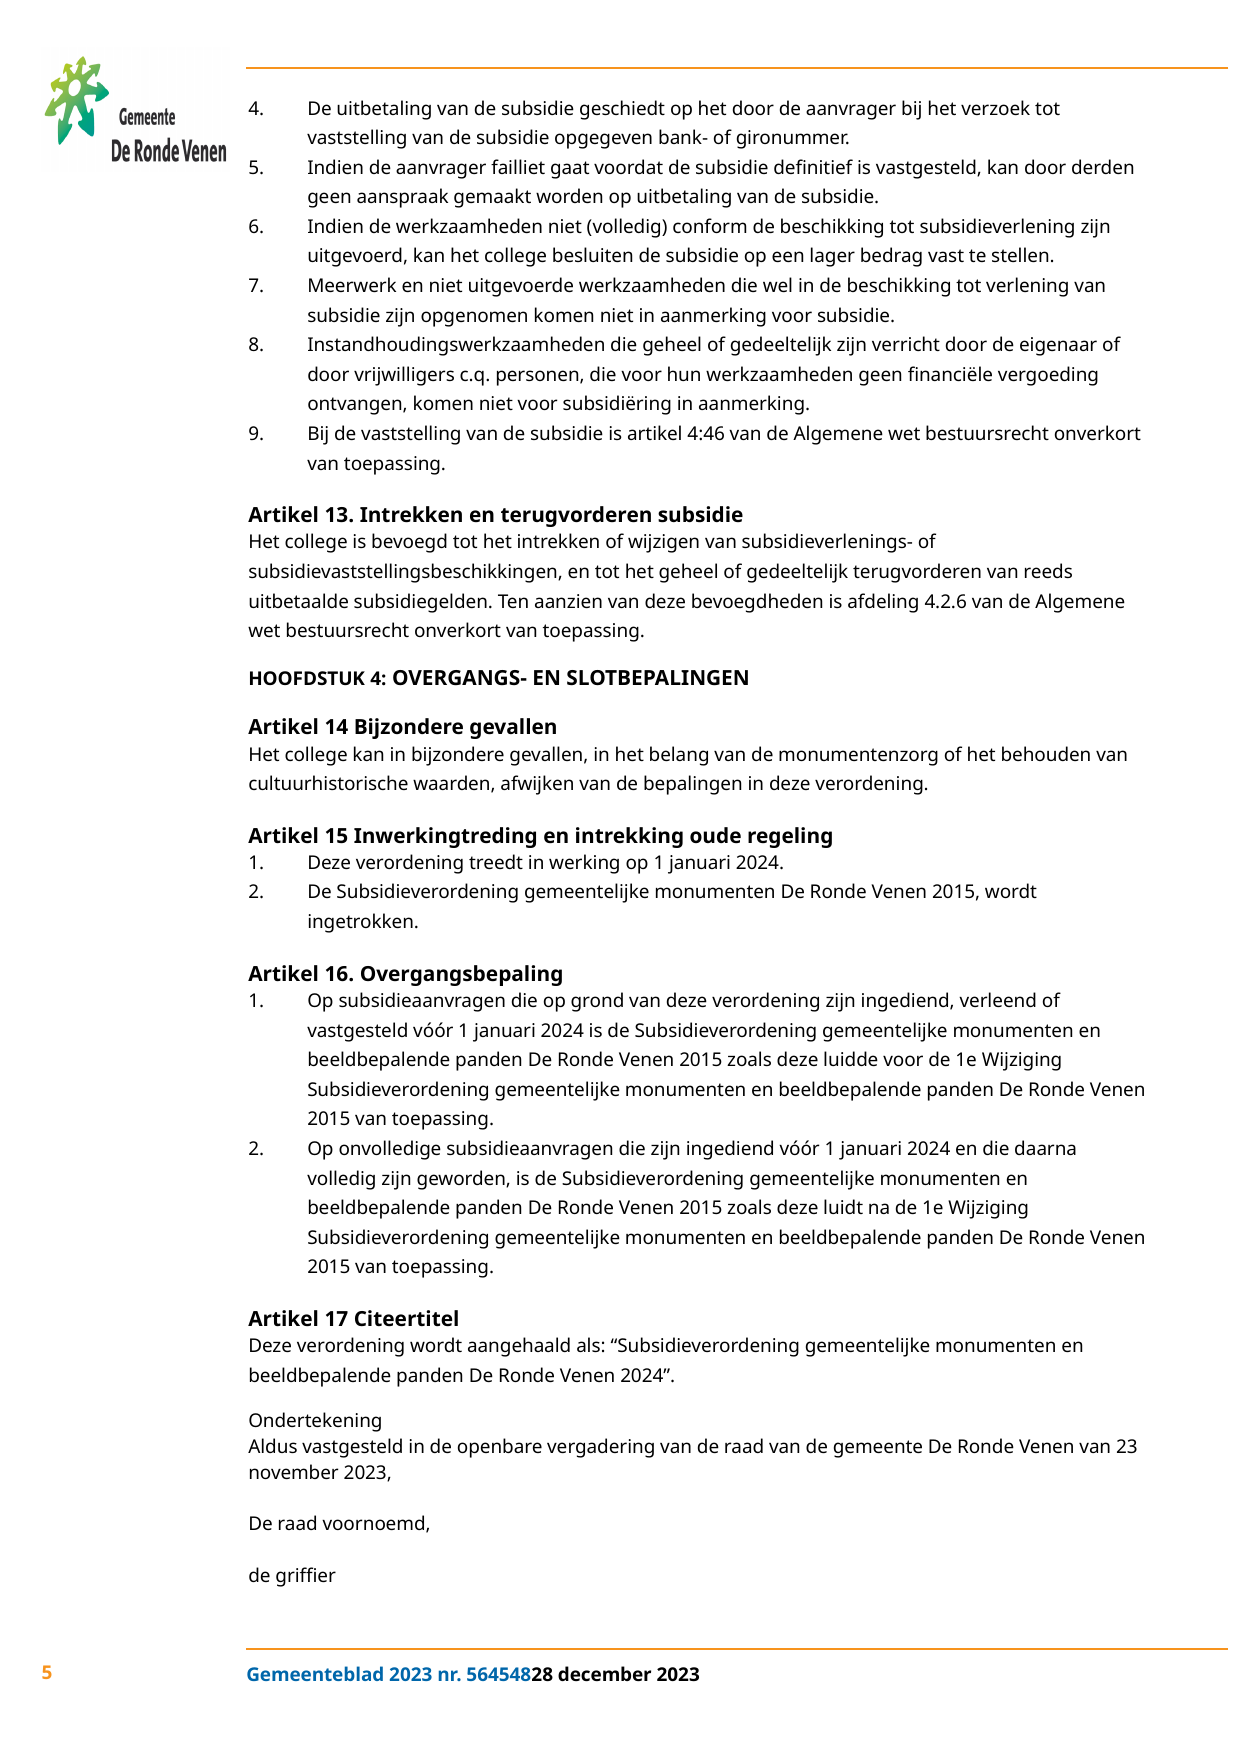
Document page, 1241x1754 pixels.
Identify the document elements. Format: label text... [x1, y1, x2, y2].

text Het college is bevoegd tot het intrekken of wijzigen van subsidieverlenings- of subsidievaststellingsbeschikkingen, en tot het geheel of gedeeltelijk terugvorderen van reeds uitbetaalde subsidiegelden. Ten aanzien van deze bevoegdheden is afdeling 4.2.6 van de Algemene wet bestuursrecht onverkort van toepassing. [248, 529, 1152, 643]
text Aldus vastgesteld in de openbare vergadering van de raad van de gemeente De Ronde Venen van 23 november 2023, [248, 1433, 1152, 1485]
text HOOFDSTUK 4: OVERGANGS- EN SLOTBEPALINGEN [248, 663, 1152, 691]
list Op subsidieaanvragen die op grond van deze verordening zijn ingediend, verleend of vastgesteld vóór 1 januari 2024 is de Subsidieverordening gemeentelijke monumenten en beeldbepalende panden De Ronde Venen 2015 zoals deze luidde voor de 1e Wijziging Subsidieverordening gemeentelijke monumenten en beeldbepalende panden De Ronde Venen 2015 van toepassing. [248, 987, 1152, 1131]
list Instandhoudingswerkzaamheden die geheel of gedeeltelijk zijn verricht door de eigenaar of door vrijwilligers c.q. personen, die voor hun werkzaamheden geen financiële vergoeding ontvangen, komen niet voor subsidiëring in aanmerking. [248, 331, 1152, 416]
text Artikel 16. Overgangsbepaling [248, 959, 1152, 987]
text Het college kan in bijzondere gevallen, in het belang van de monumentenzorg of het behouden van cultuurhistorische waarden, afwijken van de bepalingen in deze verordening. [248, 741, 1152, 796]
picture [41, 47, 231, 172]
text de griffier [248, 1562, 1152, 1588]
list De Subsidieverordening gemeentelijke monumenten De Ronde Venen 2015, wordt ingetrokken. [248, 879, 1152, 934]
list Meerwerk en niet uitgevoerde werkzaamheden die wel in de beschikking tot verlening van subsidie zijn opgenomen komen niet in aanmerking voor subsidie. [248, 272, 1152, 328]
list Indien de aanvrager failliet gaat voordat de subsidie definitief is vastgesteld, kan door derden geen aanspraak gemaakt worden op uitbetaling van de subsidie. [248, 154, 1152, 209]
list Indien de werkzaamheden niet (volledig) conform de beschikking tot subsidieverlening zijn uitgevoerd, kan het college besluiten de subsidie op een lager bedrag vast te stellen. [248, 213, 1152, 268]
text Artikel 15 Inwerkingtreding en intrekking oude regeling [248, 821, 1152, 849]
text Deze verordening wordt aangehaald als: “Subsidieverordening gemeentelijke monumenten en beeldbepalende panden De Ronde Venen 2024”. [248, 1332, 1152, 1388]
text De raad voornoemd, [248, 1510, 1152, 1536]
text Artikel 14 Bijzondere gevallen [248, 712, 1152, 741]
text Ondertekening [248, 1407, 1152, 1433]
list Deze verordening treedt in werking op 1 januari 2024. [248, 849, 1152, 875]
text Artikel 13. Intrekken en terugvorderen subsidie [248, 500, 1152, 529]
list Op onvolledige subsidieaanvragen die zijn ingediend vóór 1 januari 2024 en die daarna volledig zijn geworden, is de Subsidieverordening gemeentelijke monumenten en beeldbepalende panden De Ronde Venen 2015 zoals deze luidt na de 1e Wijziging Subsidieverordening gemeentelijke monumenten en beeldbepalende panden De Ronde Venen 2015 van toepassing. [248, 1135, 1152, 1279]
list Bij de vaststelling van de subsidie is artikel 4:46 van de Algemene wet bestuursrecht onverkort van toepassing. [248, 420, 1152, 476]
text Artikel 17 Citeertitel [248, 1304, 1152, 1332]
list De uitbetaling van de subsidie geschiedt op het door de aanvrager bij het verzoek tot vaststelling van de subsidie opgegeven bank- of gironummer. [248, 95, 1152, 150]
